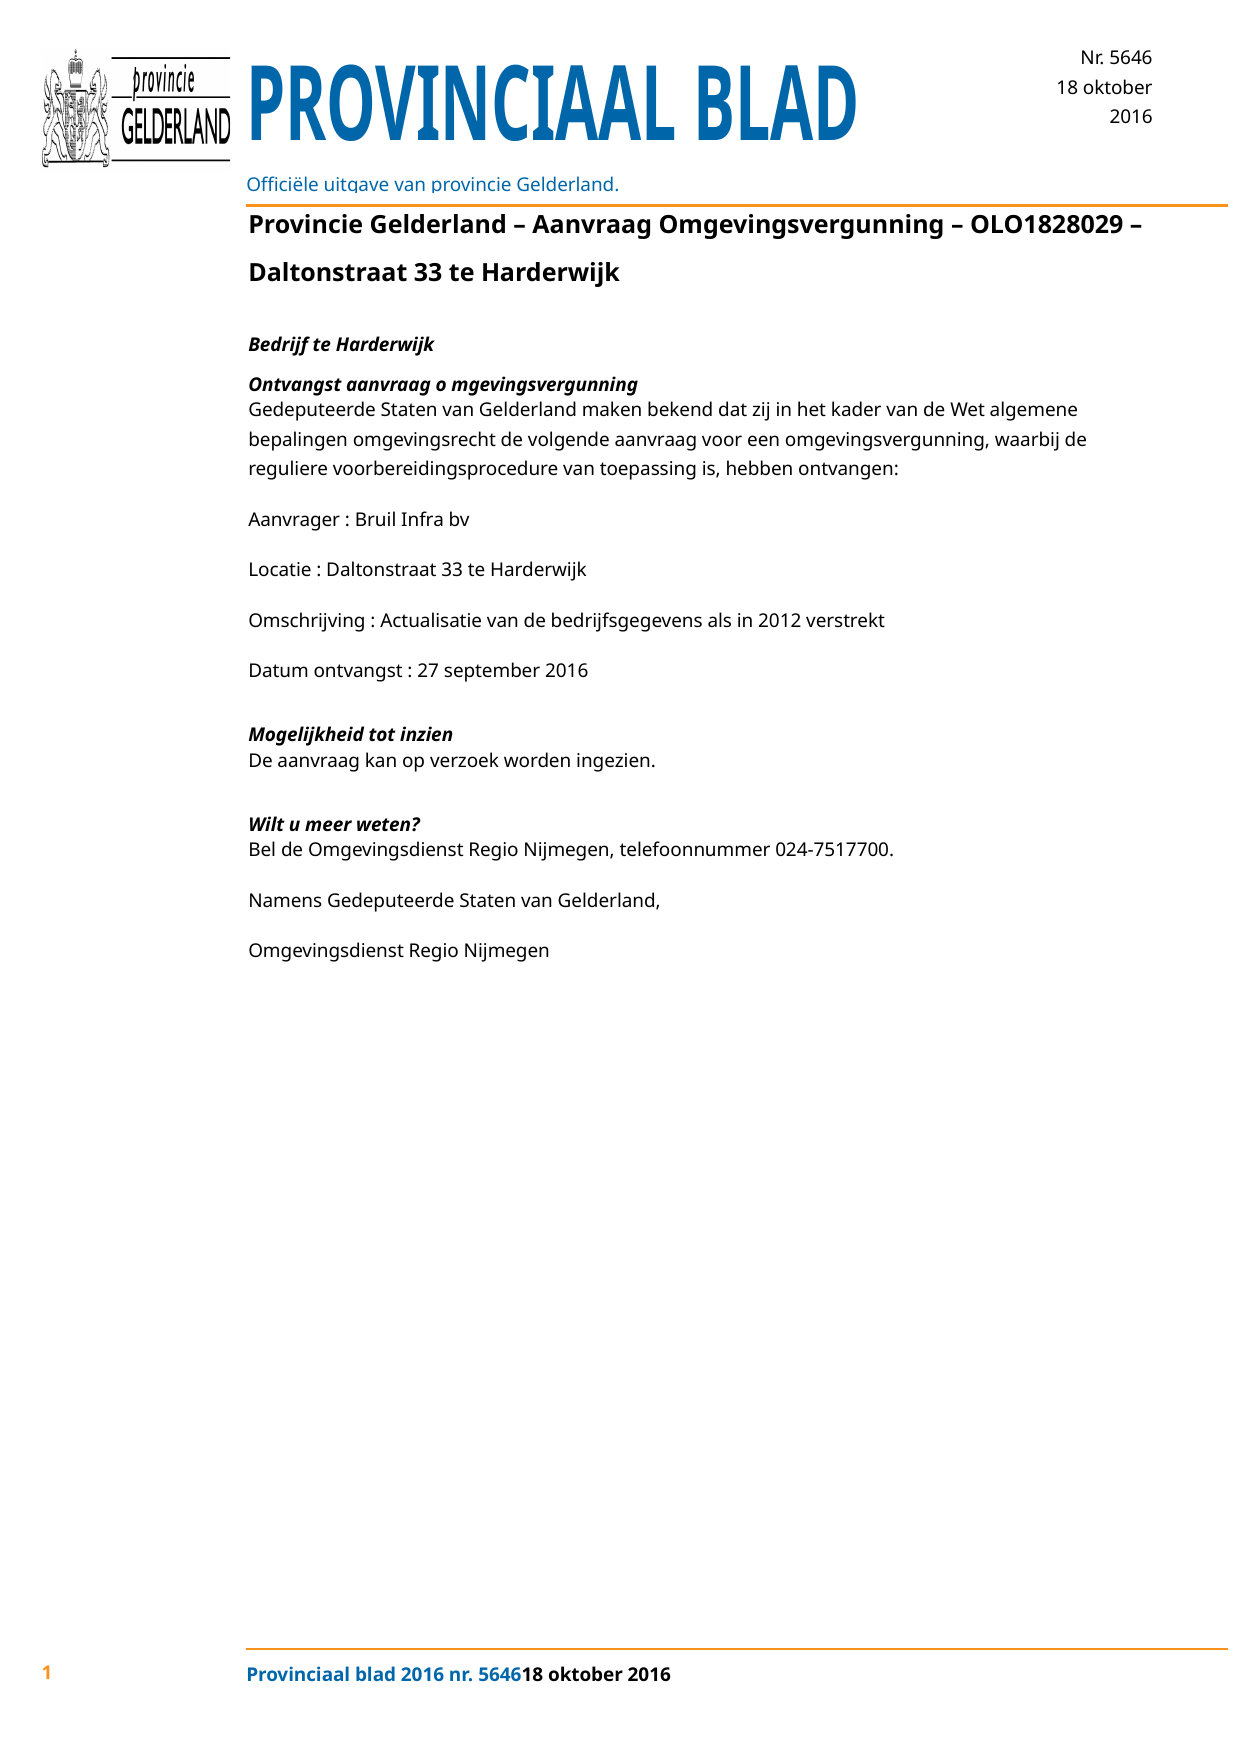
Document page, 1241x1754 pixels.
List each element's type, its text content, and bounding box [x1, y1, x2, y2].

text Provincie Gelderland – Aanvraag Omgevingsvergunning – OLO1828029 – Daltonstraat 33 te Harderwijk [248, 207, 1152, 288]
text Ontvangst aanvraag o mgevingsvergunning [248, 371, 1152, 396]
text Bedrijf te Harderwijk [248, 331, 1152, 357]
text De aanvraag kan op verzoek worden ingezien. [248, 747, 1152, 773]
text Aanvrager : Bruil Infra bv [248, 506, 1152, 532]
text Namens Gedeputeerde Staten van Gelderland, [248, 887, 1152, 913]
text Wilt u meer weten? [248, 811, 1152, 837]
text Bel de Omgevingsdienst Regio Nijmegen, telefoonnummer 024-7517700. [248, 837, 1152, 862]
text Mogelijkheid tot inzien [248, 721, 1152, 747]
text Omgevingsdienst Regio Nijmegen [248, 937, 1152, 963]
text Datum ontvangst : 27 september 2016 [248, 657, 1152, 683]
text Omschrijving : Actualisatie van de bedrijfsgegevens als in 2012 verstrekt [248, 607, 1152, 633]
picture [41, 47, 231, 172]
text Gedeputeerde Staten van Gelderland maken bekend dat zij in het kader van de Wet algemene bepalingen omgevingsrecht de volgende aanvraag voor een omgevingsvergunning, waarbij de reguliere voorbereidingsprocedure van toepassing is, hebben ontvangen: [248, 396, 1152, 481]
text Locatie : Daltonstraat 33 te Harderwijk [248, 556, 1152, 582]
